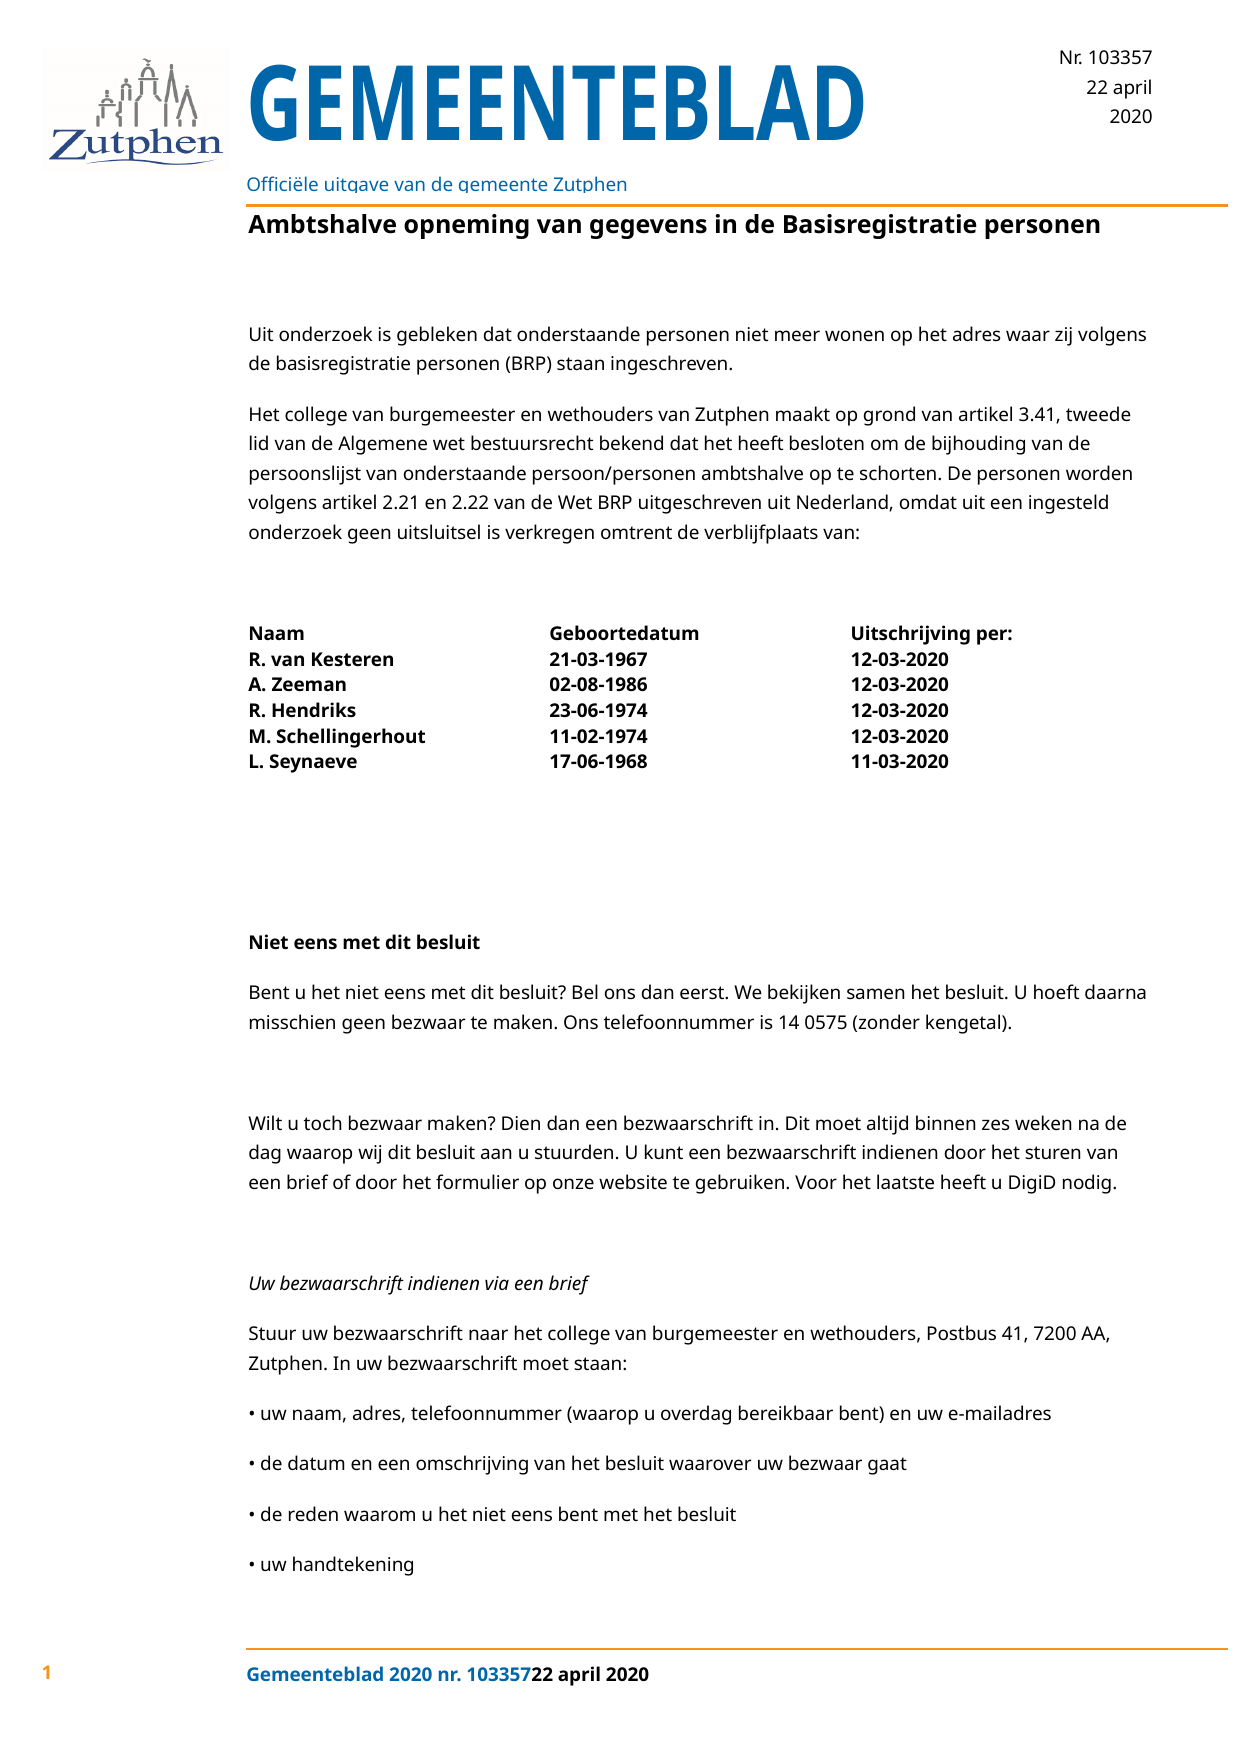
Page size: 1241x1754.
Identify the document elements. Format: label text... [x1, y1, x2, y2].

text • de datum en een omschrijving van het besluit waarover uw bezwaar gaat [248, 1451, 1152, 1476]
table_cell 12-03-2020 [850, 671, 1152, 697]
table_header Geboortedatum [549, 620, 850, 646]
table_cell 21-03-1967 [549, 646, 850, 671]
text Uit onderzoek is gebleken dat onderstaande personen niet meer wonen op het adres waar zij volgens de basisregistratie personen (BRP) staan ingeschreven. [248, 321, 1152, 376]
table_cell L. Seynaeve [248, 749, 549, 774]
text Wilt u toch bezwaar maken? Dien dan een bezwaarschrift in. Dit moet altijd binnen zes weken na de dag waarop wij dit besluit aan u stuurden. U kunt een bezwaarschrift indienen door het sturen van een brief of door het formulier op onze website te gebruiken. Voor het laatste heeft u DigiD nodig. [248, 1110, 1152, 1194]
table_cell 11-02-1974 [549, 723, 850, 749]
text • de reden waarom u het niet eens bent met het besluit [248, 1501, 1152, 1527]
table_cell 12-03-2020 [850, 697, 1152, 723]
text Ambtshalve opneming van gegevens in de Basisregistratie personen [248, 207, 1152, 241]
picture [41, 47, 231, 172]
table_header Uitschrijving per: [850, 620, 1152, 646]
text Bent u het niet eens met dit besluit? Bel ons dan eerst. We bekijken samen het besluit. U hoeft daarna misschien geen bezwaar te maken. Ons telefoonnummer is 14 0575 (zonder kengetal). [248, 979, 1152, 1034]
table_cell 12-03-2020 [850, 646, 1152, 671]
text Uw bezwaarschrift indienen via een brief [248, 1270, 1152, 1295]
table_cell R. van Kesteren [248, 646, 549, 671]
text Het college van burgemeester en wethouders van Zutphen maakt op grond van artikel 3.41, tweede lid van de Algemene wet bestuursrecht bekend dat het heeft besloten om de bijhouding van de persoonslijst van onderstaande persoon/personen ambtshalve op te schorten. De personen worden volgens artikel 2.21 en 2.22 van de Wet BRP uitgeschreven uit Nederland, omdat uit een ingesteld onderzoek geen uitsluitsel is verkregen omtrent de verblijfplaats van: [248, 401, 1152, 545]
table_cell 12-03-2020 [850, 723, 1152, 749]
text Niet eens met dit besluit [248, 929, 1152, 954]
table_header Naam [248, 620, 549, 646]
text • uw naam, adres, telefoonnummer (waarop u overdag bereikbaar bent) en uw e-mailadres [248, 1400, 1152, 1426]
text Stuur uw bezwaarschrift naar het college van burgemeester en wethouders, Postbus 41, 7200 AA, Zutphen. In uw bezwaarschrift moet staan: [248, 1320, 1152, 1375]
table_cell 02-08-1986 [549, 671, 850, 697]
table_cell 11-03-2020 [850, 749, 1152, 774]
table_cell R. Hendriks [248, 697, 549, 723]
table_cell 17-06-1968 [549, 749, 850, 774]
table_cell A. Zeeman [248, 671, 549, 697]
text • uw handtekening [248, 1551, 1152, 1577]
table_cell 23-06-1974 [549, 697, 850, 723]
table_cell M. Schellingerhout [248, 723, 549, 749]
